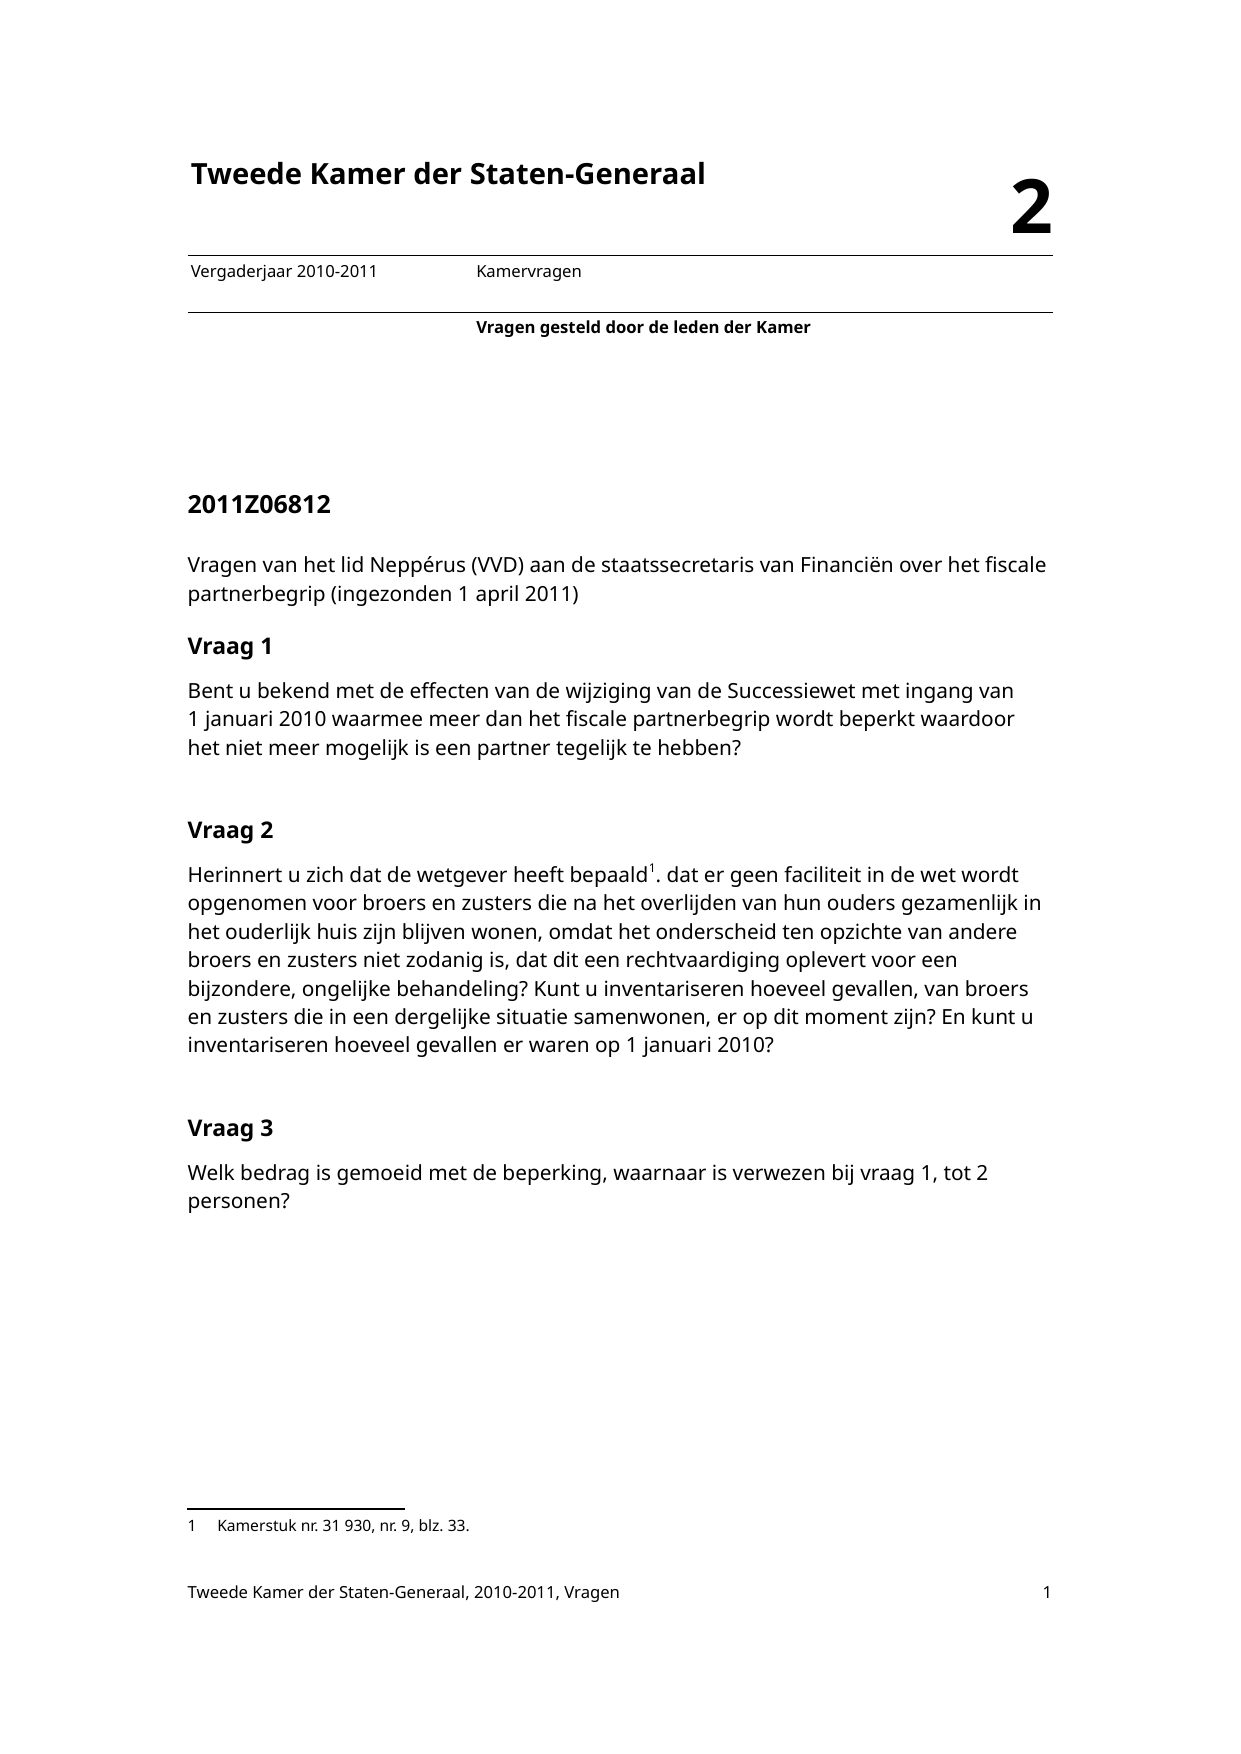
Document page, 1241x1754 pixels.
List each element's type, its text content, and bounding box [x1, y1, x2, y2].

text Kamerstuk nr. 31 930, nr. 9, blz. 33. [187, 1508, 1053, 1536]
table_header 2 [880, 150, 1053, 255]
text Welk bedrag is gemoeid met de beperking, waarnaar is verwezen bij vraag 1, tot 2 personen? [187, 1158, 1053, 1215]
table_header Tweede Kamer der Staten-Generaal [188, 150, 879, 255]
text 2011Z06812 [187, 487, 1053, 521]
text Herinnert u zich dat de wetgever heeft bepaald. dat er geen faciliteit in de wet wordt opgenomen voor broers en zusters die na het overlijden van hun ouders gezamenlijk in het ouderlijk huis zijn blijven wonen, omdat het onderscheid ten opzichte van andere broers en zusters niet zodanig is, dat dit een rechtvaardiging oplevert voor een bijzondere, ongelijke behandeling? Kunt u inventariseren hoeveel gevallen, van broers en zusters die in een dergelijke situatie samenwonen, er op dit moment zijn? En kunt u inventariseren hoeveel gevallen er waren op 1 januari 2010? [187, 860, 1053, 1059]
subtitle Vraag 2 [187, 814, 1053, 845]
table_cell Vergaderjaar 2010-2011 [188, 256, 473, 312]
table_cell [188, 313, 473, 339]
subtitle Vraag 3 [187, 1112, 1053, 1143]
text Vragen van het lid Neppérus (VVD) aan de staatssecretaris van Financiën over het fiscale partnerbegrip (ingezonden 1 april 2011) [187, 550, 1053, 607]
table_cell Vragen gesteld door de leden der Kamer [473, 313, 1053, 339]
text Bent u bekend met de effecten van de wijziging van de Successiewet met ingang van 1 januari 2010 waarmee meer dan het fiscale partnerbegrip wordt beperkt waardoor het niet meer mogelijk is een partner tegelijk te hebben? [187, 676, 1053, 761]
table_cell Kamervragen [473, 256, 1053, 312]
subtitle Vraag 1 [187, 630, 1053, 661]
